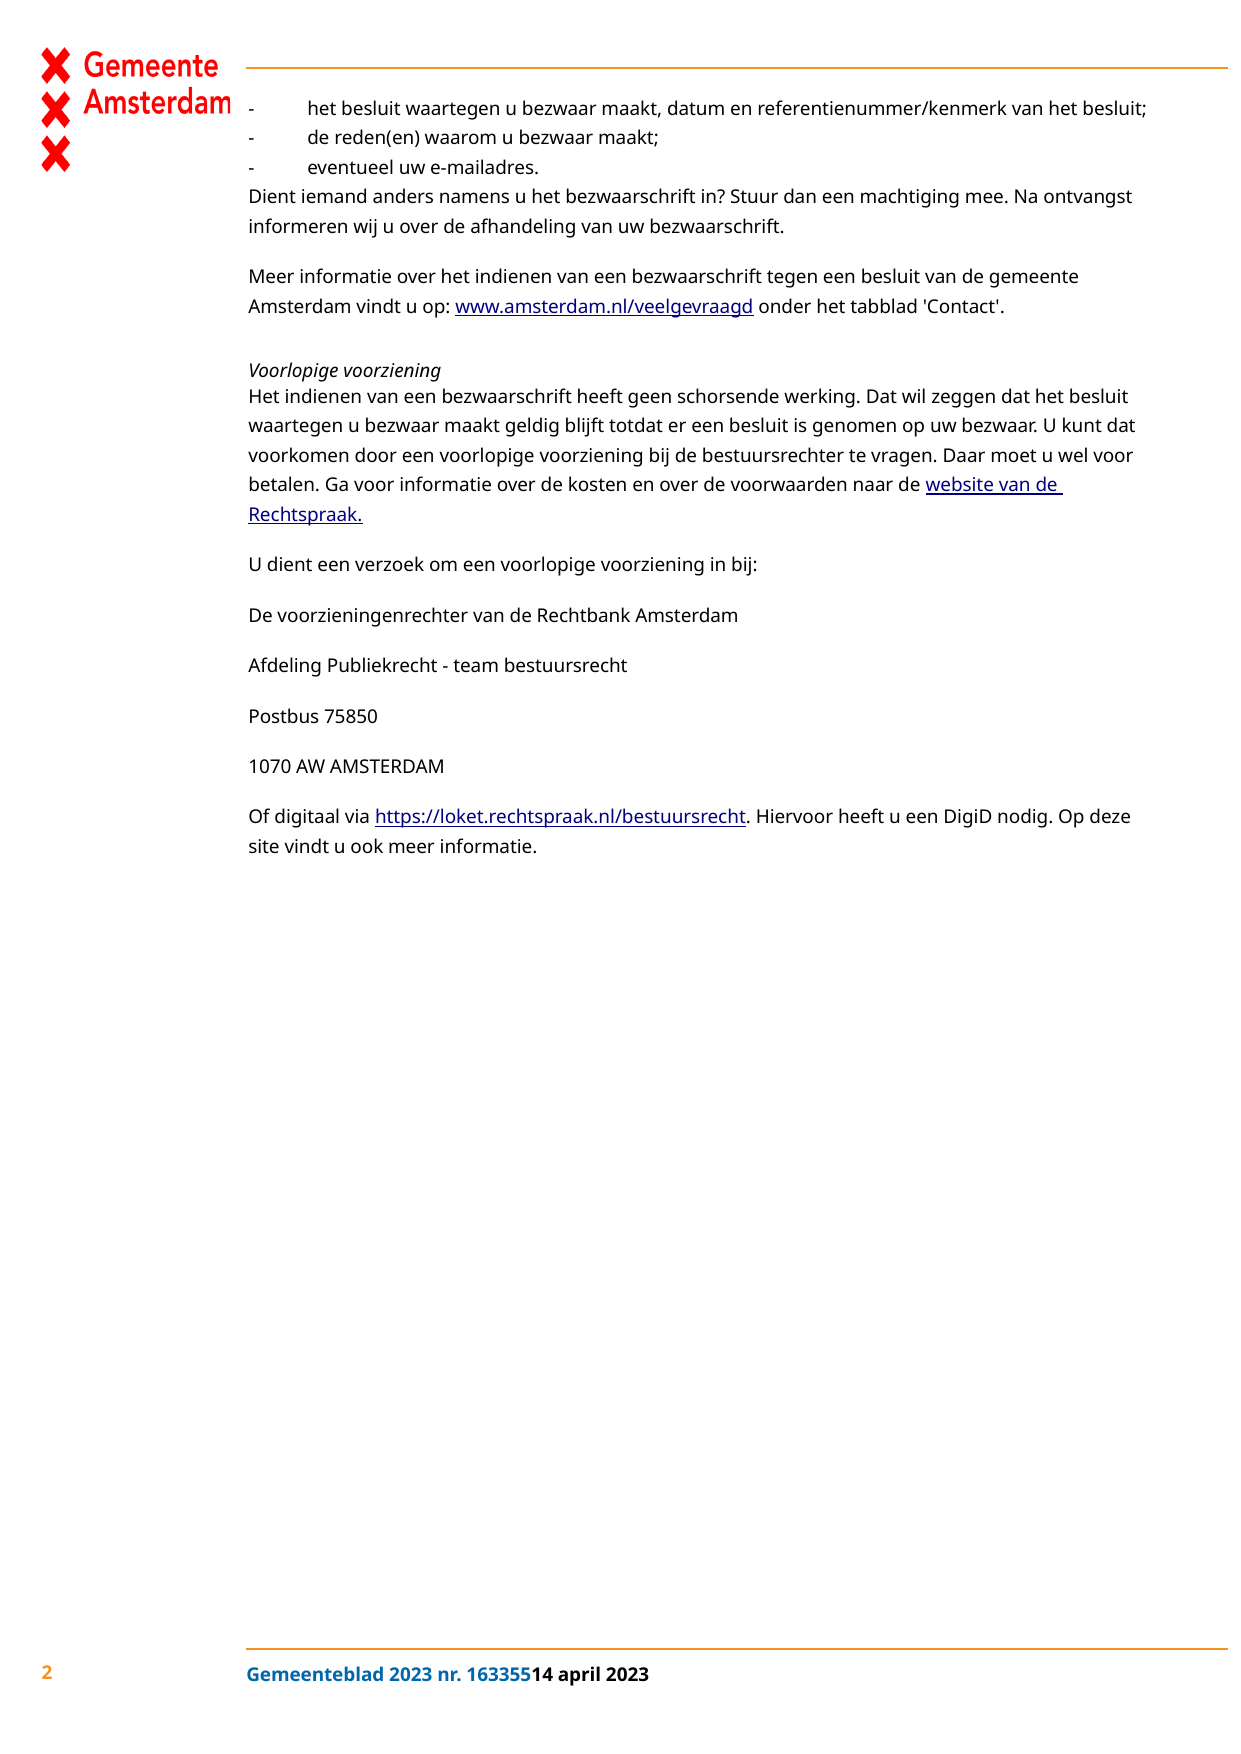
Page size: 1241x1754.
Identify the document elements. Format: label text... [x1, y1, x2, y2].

text Voorlopige voorziening [248, 357, 1152, 383]
text U dient een verzoek om een voorlopige voorziening in bij: [248, 552, 1152, 577]
text 1070 AW AMSTERDAM [248, 753, 1152, 779]
list de reden(en) waarom u bezwaar maakt; [248, 124, 1152, 150]
text Of digitaal via https://loket.rechtspraak.nl/bestuursrecht. Hiervoor heeft u een DigiD nodig. Op deze site vindt u ook meer informatie. [248, 804, 1152, 859]
list eventueel uw e-mailadres. [248, 154, 1152, 180]
text Meer informatie over het indienen van een bezwaarschrift tegen een besluit van de gemeente Amsterdam vindt u op: www.amsterdam.nl/veelgevraagd onder het tabblad 'Contact'. [248, 263, 1152, 319]
text Het indienen van een bezwaarschrift heeft geen schorsende werking. Dat wil zeggen dat het besluit waartegen u bezwaar maakt geldig blijft totdat er een besluit is genomen op uw bezwaar. U kunt dat voorkomen door een voorlopige voorziening bij de bestuursrechter te vragen. Daar moet u wel voor betalen. Ga voor informatie over de kosten en over de voorwaarden naar de website van de Rechtspraak. [248, 383, 1152, 527]
text Dient iemand anders namens u het bezwaarschrift in? Stuur dan een machtiging mee. Na ontvangst informeren wij u over de afhandeling van uw bezwaarschrift. [248, 183, 1152, 239]
list het besluit waartegen u bezwaar maakt, datum en referentienummer/kenmerk van het besluit; [248, 95, 1152, 121]
picture [41, 47, 231, 172]
text Postbus 75850 [248, 703, 1152, 728]
text De voorzieningenrechter van de Rechtbank Amsterdam [248, 602, 1152, 628]
text Afdeling Publiekrecht - team bestuursrecht [248, 652, 1152, 678]
